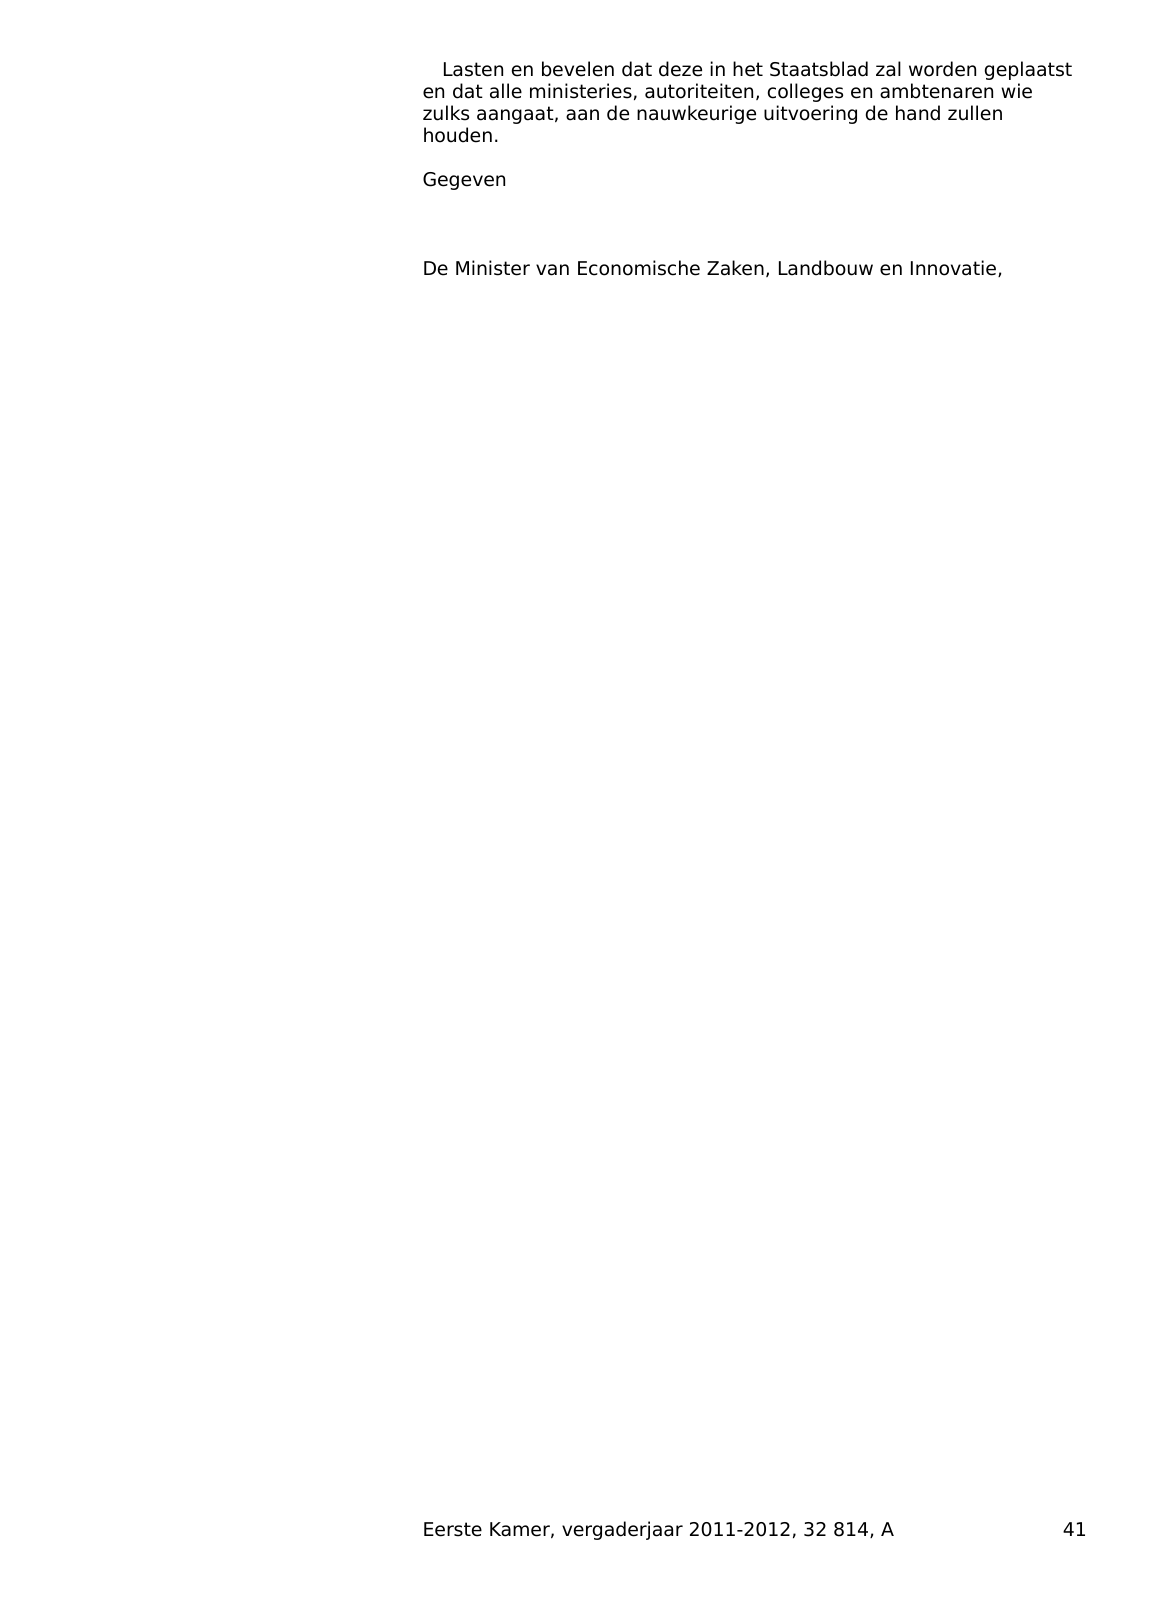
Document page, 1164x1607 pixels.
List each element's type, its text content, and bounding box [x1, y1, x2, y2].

text De Minister van Economische Zaken, Landbouw en Innovatie, [422, 258, 1087, 280]
text Lasten en bevelen dat deze in het Staatsblad zal worden geplaatst en dat alle ministeries, autoriteiten, colleges en ambtenaren wie zulks aangaat, aan de nauwkeurige uitvoering de hand zullen houden. [422, 59, 1087, 147]
text Gegeven [422, 169, 1087, 191]
